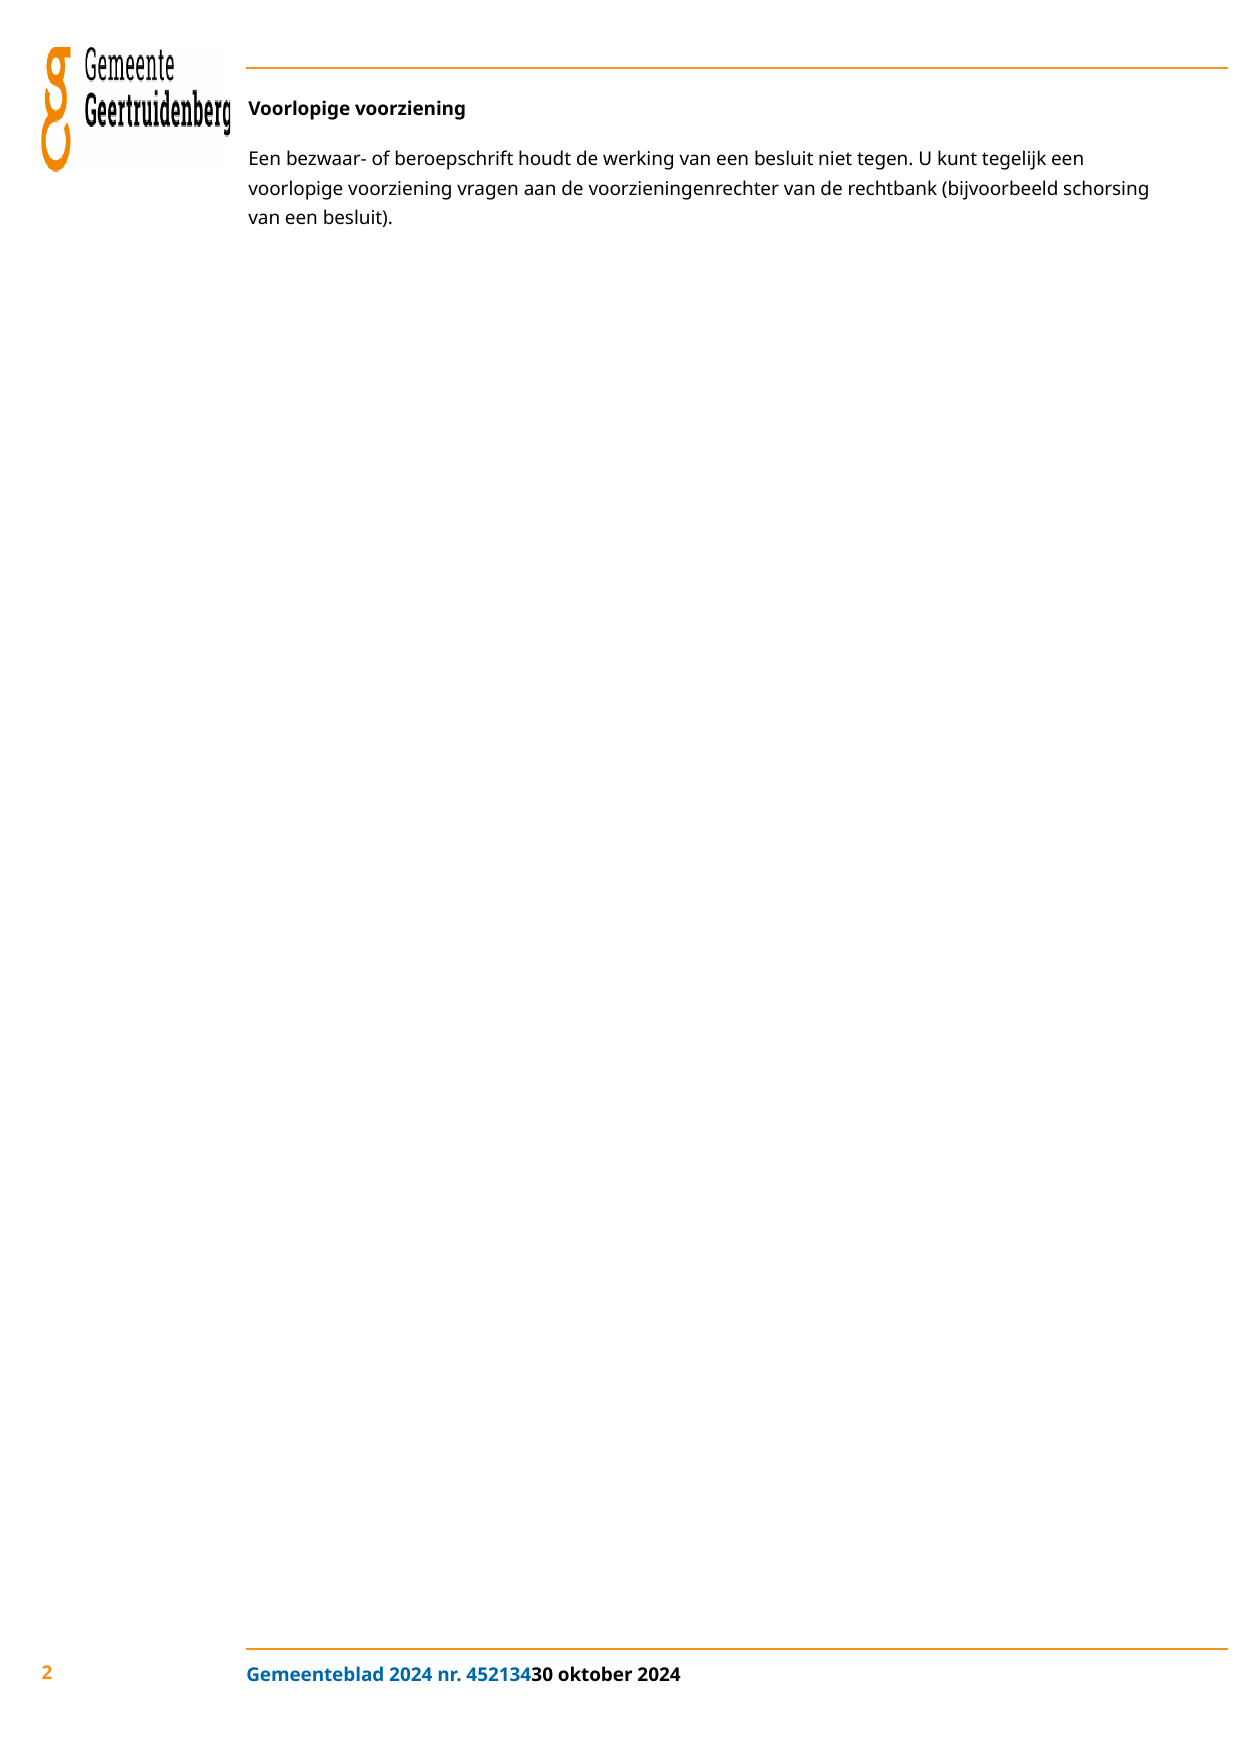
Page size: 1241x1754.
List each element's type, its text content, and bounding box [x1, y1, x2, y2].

picture [41, 47, 231, 172]
text Voorlopige voorziening [248, 95, 1152, 121]
text Een bezwaar- of beroepschrift houdt de werking van een besluit niet tegen. U kunt tegelijk een voorlopige voorziening vragen aan de voorzieningenrechter van de rechtbank (bijvoorbeeld schorsing van een besluit). [248, 145, 1152, 230]
